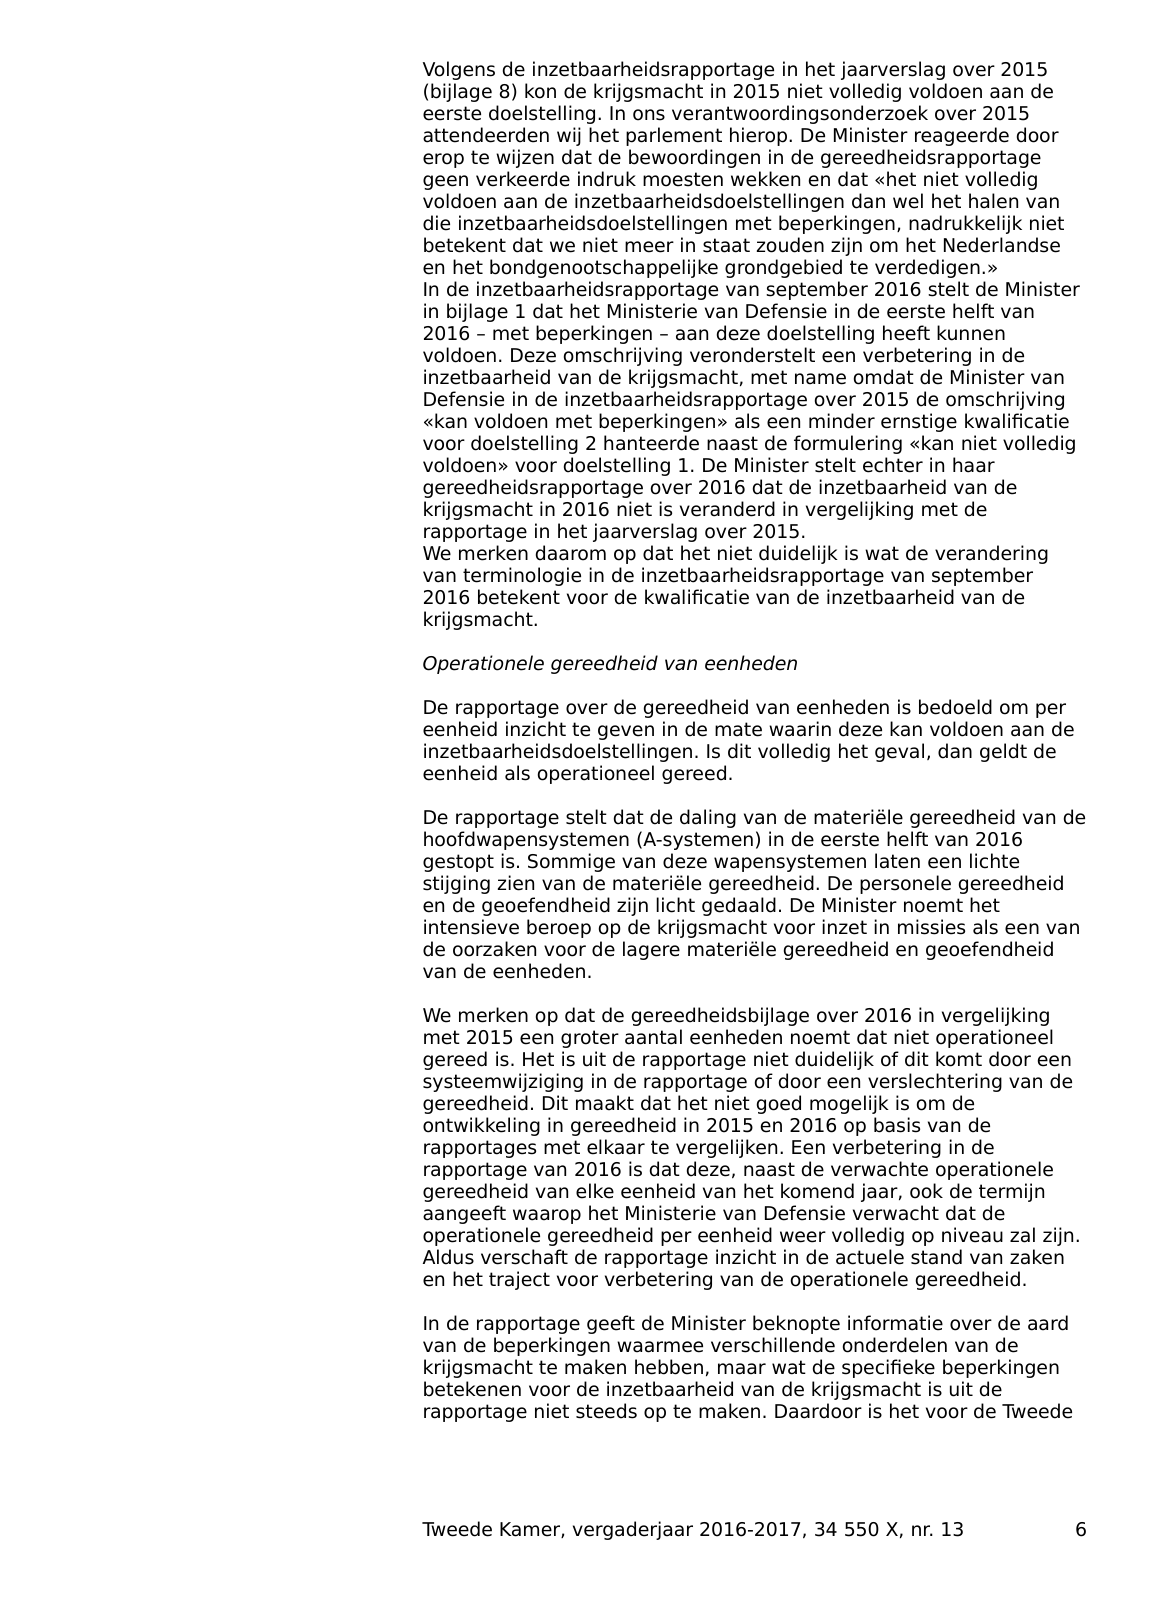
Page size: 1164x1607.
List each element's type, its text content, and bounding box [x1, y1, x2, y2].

text De rapportage stelt dat de daling van de materiële gereedheid van de hoofdwapensystemen (A-systemen) in de eerste helft van 2016 gestopt is. Sommige van deze wapensystemen laten een lichte stijging zien van de materiële gereedheid. De personele gereedheid en de geoefendheid zijn licht gedaald. De Minister noemt het intensieve beroep op de krijgsmacht voor inzet in missies als een van de oorzaken voor de lagere materiële gereedheid en geoefendheid van de eenheden. [422, 807, 1087, 983]
text We merken op dat de gereedheidsbijlage over 2016 in vergelijking met 2015 een groter aantal eenheden noemt dat niet operationeel gereed is. Het is uit de rapportage niet duidelijk of dit komt door een systeemwijziging in de rapportage of door een verslechtering van de gereedheid. Dit maakt dat het niet goed mogelijk is om de ontwikkeling in gereedheid in 2015 en 2016 op basis van de rapportages met elkaar te vergelijken. Een verbetering in de rapportage van 2016 is dat deze, naast de verwachte operationele gereedheid van elke eenheid van het komend jaar, ook de termijn aangeeft waarop het Ministerie van Defensie verwacht dat de operationele gereedheid per eenheid weer volledig op niveau zal zijn. Aldus verschaft de rapportage inzicht in de actuele stand van zaken en het traject voor verbetering van de operationele gereedheid. [422, 1005, 1087, 1291]
text In de rapportage geeft de Minister beknopte informatie over de aard van de beperkingen waarmee verschillende onderdelen van de krijgsmacht te maken hebben, maar wat de specifieke beperkingen betekenen voor de inzetbaarheid van de krijgsmacht is uit de rapportage niet steeds op te maken. Daardoor is het voor de Tweede [422, 1313, 1087, 1423]
text De rapportage over de gereedheid van eenheden is bedoeld om per eenheid inzicht te geven in de mate waarin deze kan voldoen aan de inzetbaarheidsdoelstellingen. Is dit volledig het geval, dan geldt de eenheid als operationeel gereed. [422, 697, 1087, 785]
text In de inzetbaarheidsrapportage van september 2016 stelt de Minister in bijlage 1 dat het Ministerie van Defensie in de eerste helft van 2016 – met beperkingen – aan deze doelstelling heeft kunnen voldoen. Deze omschrijving veronderstelt een verbetering in de inzetbaarheid van de krijgsmacht, met name omdat de Minister van Defensie in de inzetbaarheidsrapportage over 2015 de omschrijving «kan voldoen met beperkingen» als een minder ernstige kwalificatie voor doelstelling 2 hanteerde naast de formulering «kan niet volledig voldoen» voor doelstelling 1. De Minister stelt echter in haar gereedheidsrapportage over 2016 dat de inzetbaarheid van de krijgsmacht in 2016 niet is veranderd in vergelijking met de rapportage in het jaarverslag over 2015. [422, 279, 1087, 543]
text Volgens de inzetbaarheidsrapportage in het jaarverslag over 2015 (bijlage 8) kon de krijgsmacht in 2015 niet volledig voldoen aan de eerste doelstelling. In ons verantwoordingsonderzoek over 2015 attendeerden wij het parlement hierop. De Minister reageerde door erop te wijzen dat de bewoordingen in de gereedheidsrapportage geen verkeerde indruk moesten wekken en dat «het niet volledig voldoen aan de inzetbaarheidsdoelstellingen dan wel het halen van die inzetbaarheidsdoelstellingen met beperkingen, nadrukkelijk niet betekent dat we niet meer in staat zouden zijn om het Nederlandse en het bondgenootschappelijke grondgebied te verdedigen.» [422, 59, 1087, 279]
text We merken daarom op dat het niet duidelijk is wat de verandering van terminologie in de inzetbaarheidsrapportage van september 2016 betekent voor de kwalificatie van de inzetbaarheid van de krijgsmacht. [422, 543, 1087, 631]
subtitle Operationele gereedheid van eenheden [422, 653, 1087, 675]
